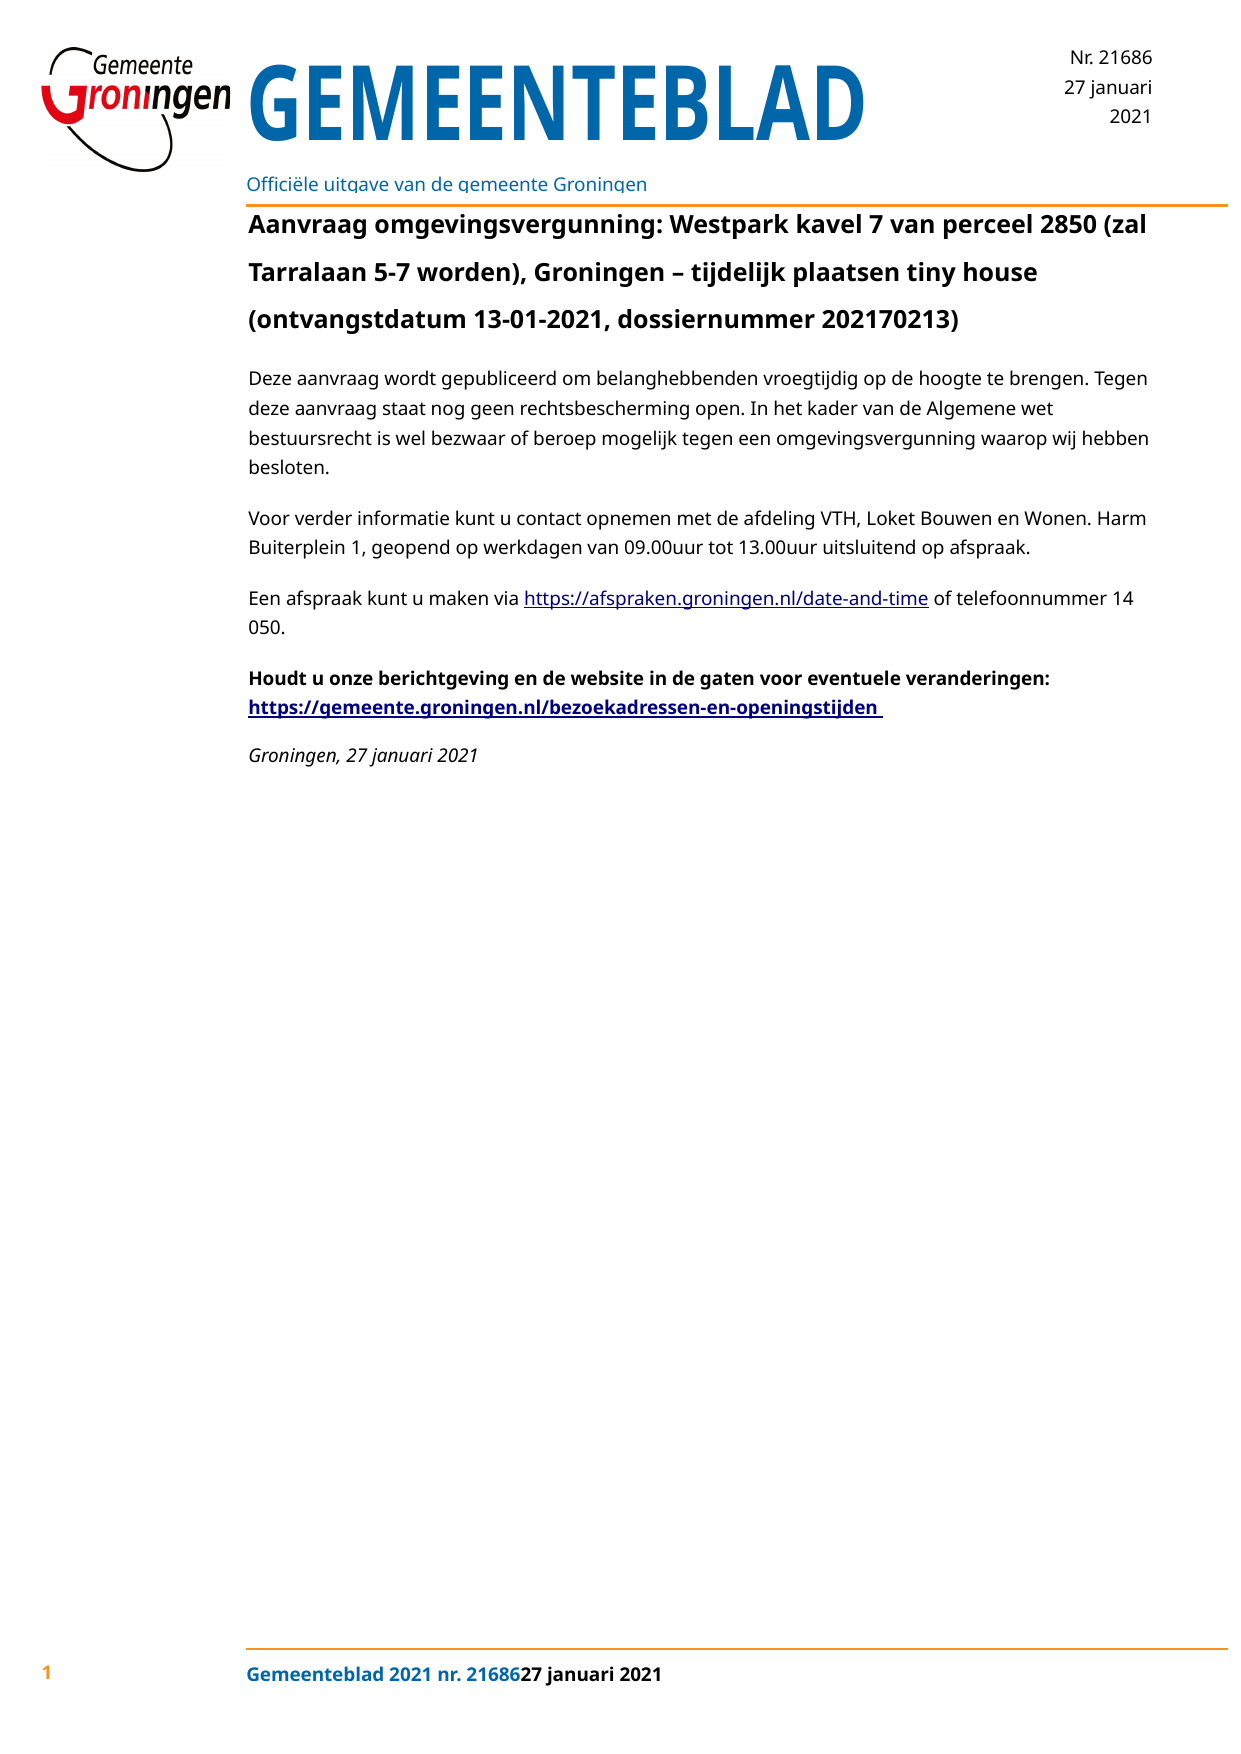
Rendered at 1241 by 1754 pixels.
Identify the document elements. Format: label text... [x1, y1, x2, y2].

text Een afspraak kunt u maken via https://afspraken.groningen.nl/date-and-time of telefoonnummer 14 050. [248, 585, 1152, 640]
text Aanvraag omgevingsvergunning: Westpark kavel 7 van perceel 2850 (zal Tarralaan 5-7 worden), Groningen – tijdelijk plaatsen tiny house (ontvangstdatum 13-01-2021, dossiernummer 202170213) [248, 207, 1152, 336]
text Groningen, 27 januari 2021 [248, 742, 1152, 768]
picture [41, 47, 231, 172]
text Houdt u onze berichtgeving en de website in de gaten voor eventuele veranderingen: https://gemeente.groningen.nl/bezoekadressen-en-openingstijden [248, 665, 1152, 720]
text Deze aanvraag wordt gepubliceerd om belanghebbenden vroegtijdig op de hoogte te brengen. Tegen deze aanvraag staat nog geen rechtsbescherming open. In het kader van de Algemene wet bestuursrecht is wel bezwaar of beroep mogelijk tegen een omgevingsvergunning waarop wij hebben besloten. [248, 366, 1152, 480]
text Voor verder informatie kunt u contact opnemen met de afdeling VTH, Loket Bouwen en Wonen. Harm Buiterplein 1, geopend op werkdagen van 09.00uur tot 13.00uur uitsluitend op afspraak. [248, 505, 1152, 560]
